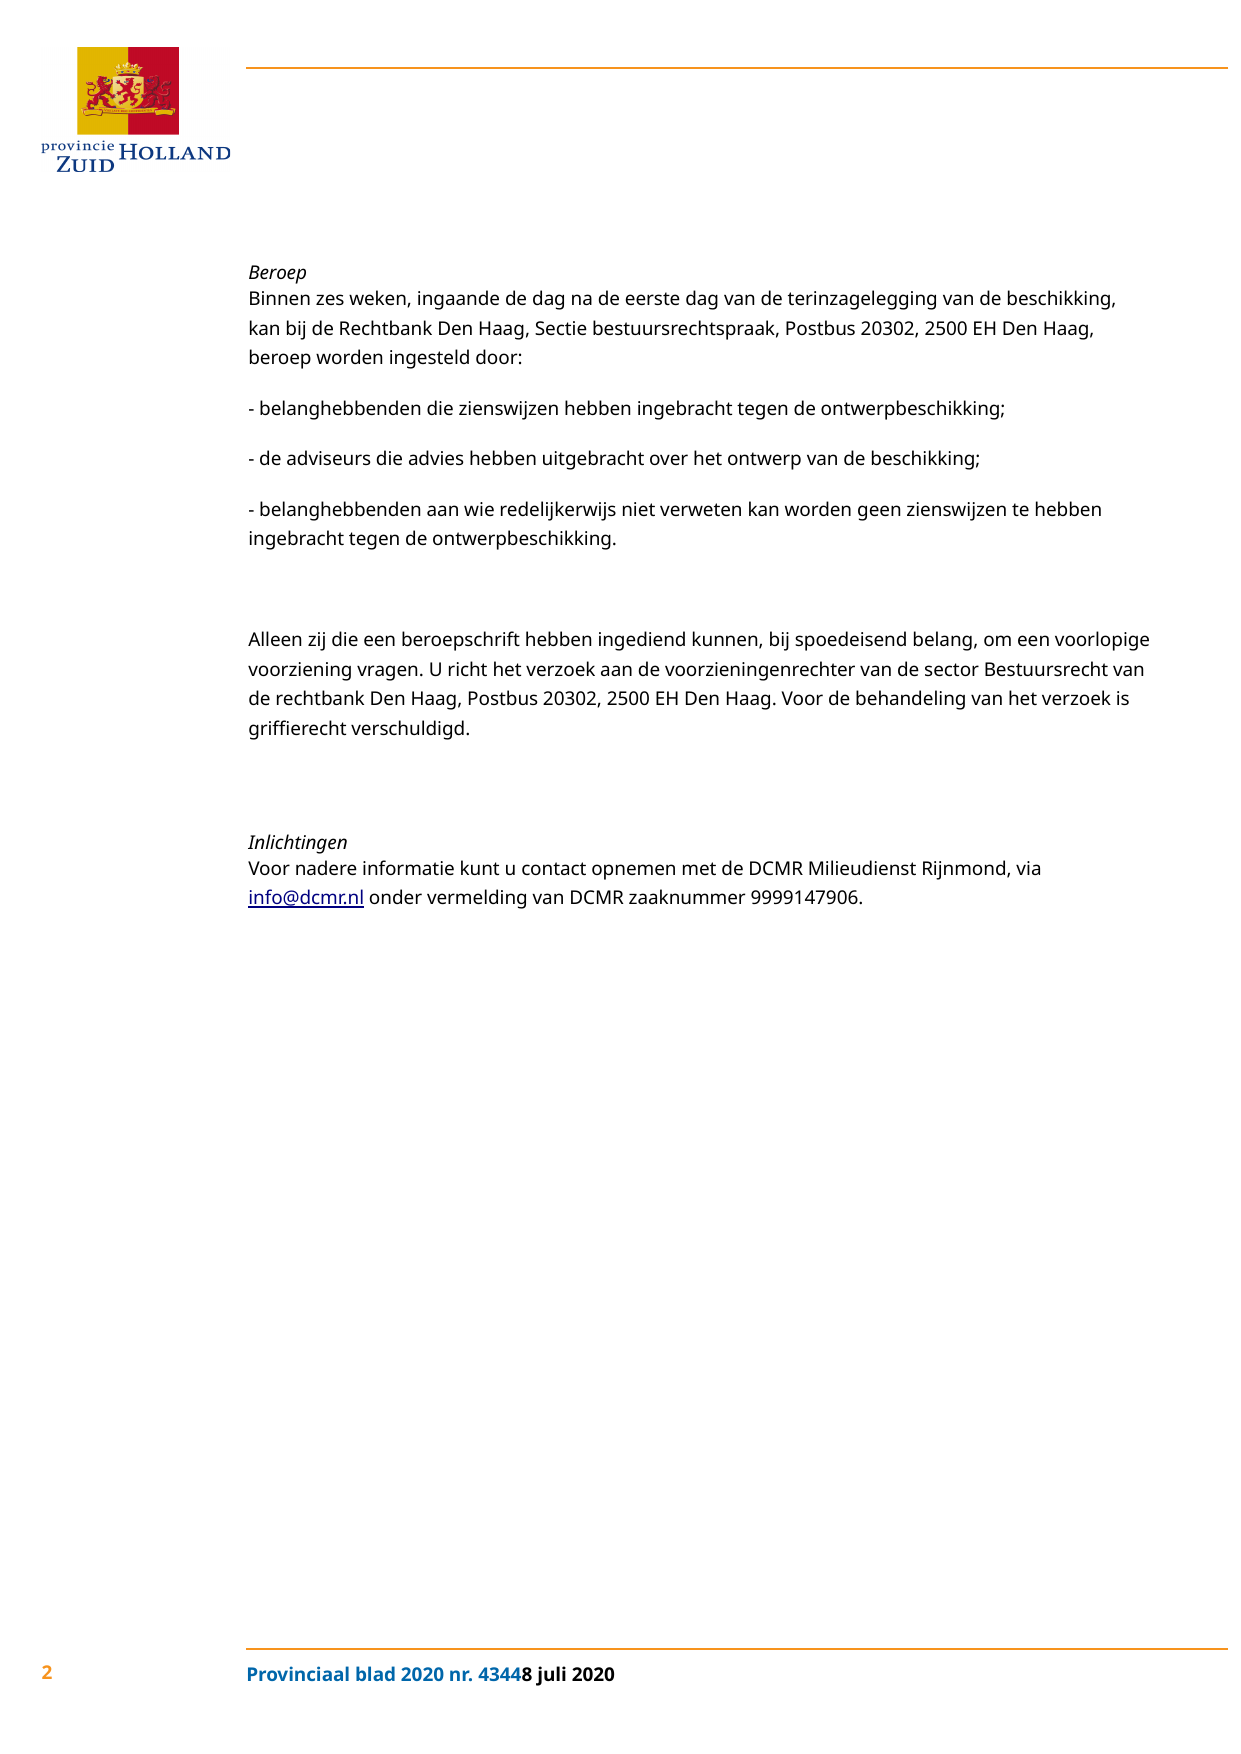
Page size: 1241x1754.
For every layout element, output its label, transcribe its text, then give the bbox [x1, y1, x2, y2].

text - belanghebbenden aan wie redelijkerwijs niet verweten kan worden geen zienswijzen te hebben ingebracht tegen de ontwerpbeschikking. [248, 496, 1152, 551]
text - de adviseurs die advies hebben uitgebracht over het ontwerp van de beschikking; [248, 445, 1152, 471]
text Inlichtingen [248, 829, 1152, 855]
text Alleen zij die een beroepschrift hebben ingediend kunnen, bij spoedeisend belang, om een voorlopige voorziening vragen. U richt het verzoek aan de voorzieningenrechter van de sector Bestuursrecht van de rechtbank Den Haag, Postbus 20302, 2500 EH Den Haag. Voor de behandeling van het verzoek is griffierecht verschuldigd. [248, 626, 1152, 741]
text Beroep [248, 259, 1152, 285]
text Binnen zes weken, ingaande de dag na de eerste dag van de terinzagelegging van de beschikking, kan bij de Rechtbank Den Haag, Sectie bestuursrechtspraak, Postbus 20302, 2500 EH Den Haag, beroep worden ingesteld door: [248, 285, 1152, 370]
picture [41, 47, 231, 172]
text - belanghebbenden die zienswijzen hebben ingebracht tegen de ontwerpbeschikking; [248, 395, 1152, 421]
text Voor nadere informatie kunt u contact opnemen met de DCMR Milieudienst Rijnmond, via info@dcmr.nl onder vermelding van DCMR zaaknummer 9999147906. [248, 855, 1152, 910]
